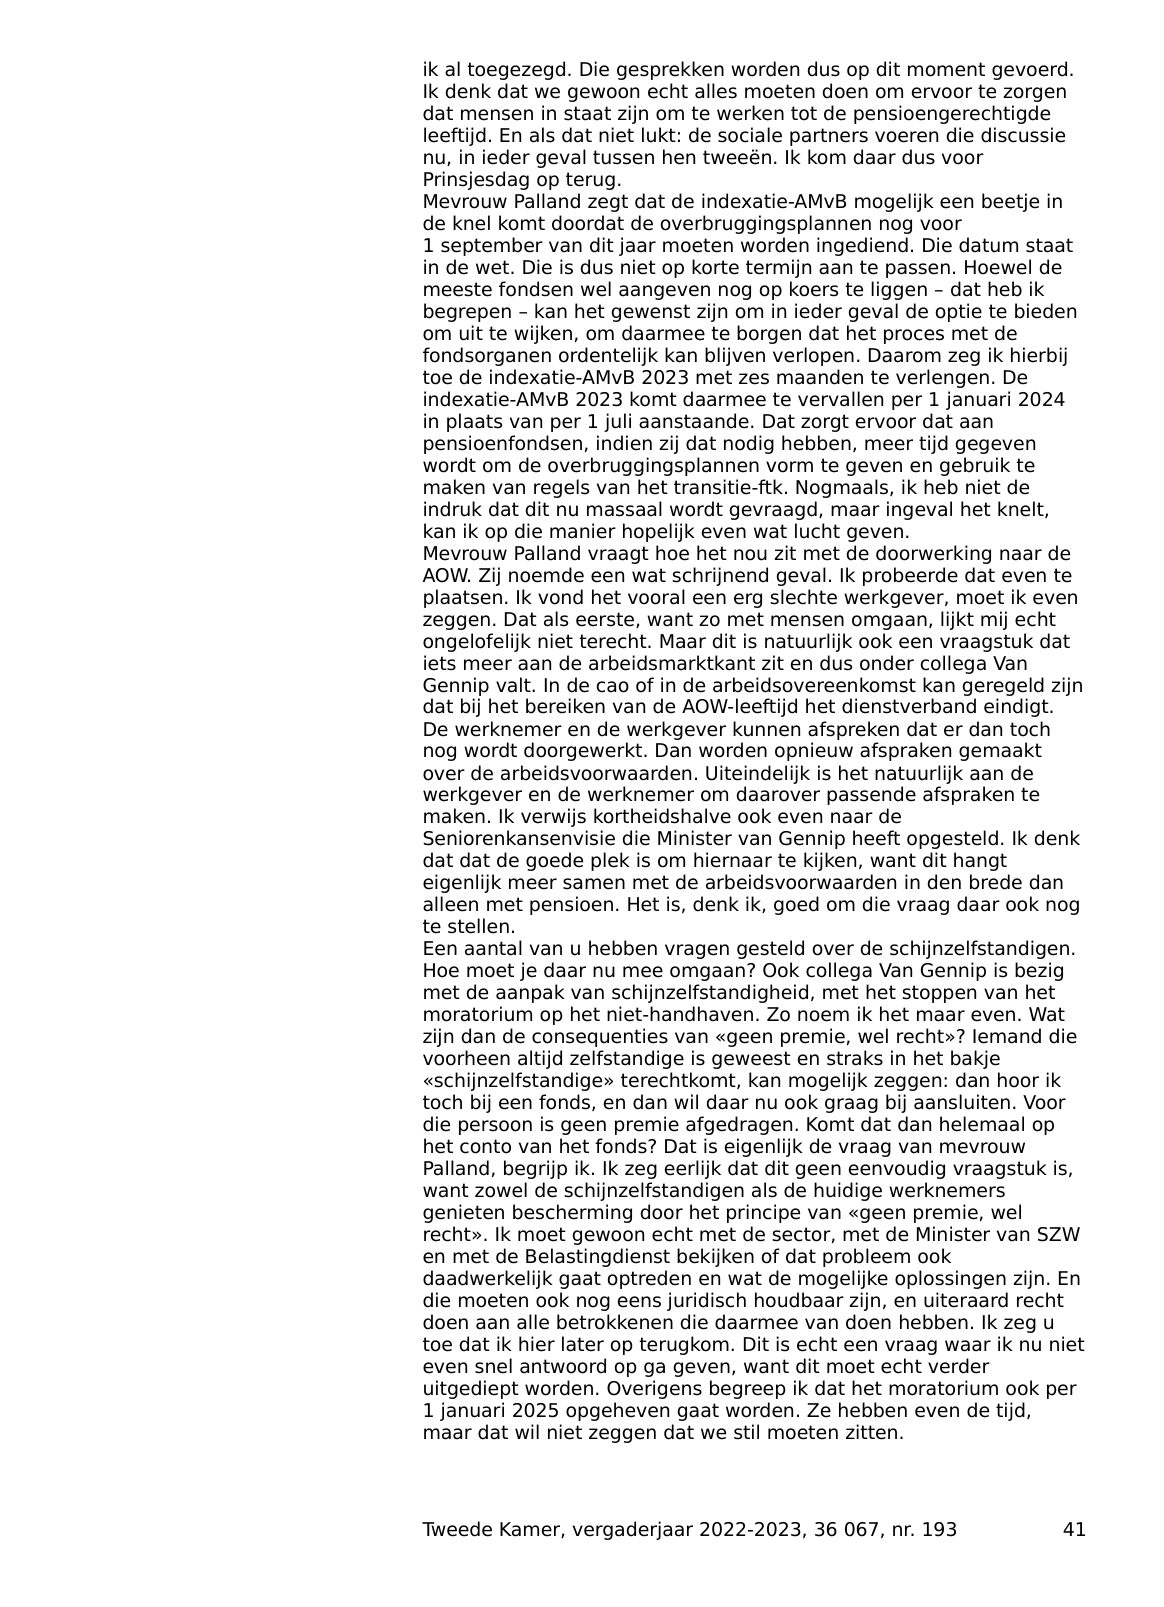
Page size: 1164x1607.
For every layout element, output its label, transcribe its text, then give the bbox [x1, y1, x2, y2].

text ik al toegezegd. Die gesprekken worden dus op dit moment gevoerd. Ik denk dat we gewoon echt alles moeten doen om ervoor te zorgen dat mensen in staat zijn om te werken tot de pensioengerechtigde leeftijd. En als dat niet lukt: de sociale partners voeren die discussie nu, in ieder geval tussen hen tweeën. Ik kom daar dus voor Prinsjesdag op terug. [422, 59, 1087, 191]
text Mevrouw Palland vraagt hoe het nou zit met de doorwerking naar de AOW. Zij noemde een wat schrijnend geval. Ik probeerde dat even te plaatsen. Ik vond het vooral een erg slechte werkgever, moet ik even zeggen. Dat als eerste, want zo met mensen omgaan, lijkt mij echt ongelofelijk niet terecht. Maar dit is natuurlijk ook een vraagstuk dat iets meer aan de arbeidsmarktkant zit en dus onder collega Van Gennip valt. In de cao of in de arbeidsovereenkomst kan geregeld zijn dat bij het bereiken van de AOW-leeftijd het dienstverband eindigt. De werknemer en de werkgever kunnen afspreken dat er dan toch nog wordt doorgewerkt. Dan worden opnieuw afspraken gemaakt over de arbeidsvoorwaarden. Uiteindelijk is het natuurlijk aan de werkgever en de werknemer om daarover passende afspraken te maken. Ik verwijs kortheidshalve ook even naar de Seniorenkansenvisie die Minister van Gennip heeft opgesteld. Ik denk dat dat de goede plek is om hiernaar te kijken, want dit hangt eigenlijk meer samen met de arbeidsvoorwaarden in den brede dan alleen met pensioen. Het is, denk ik, goed om die vraag daar ook nog te stellen. [422, 543, 1087, 938]
text Mevrouw Palland zegt dat de indexatie-AMvB mogelijk een beetje in de knel komt doordat de overbruggingsplannen nog voor 1 september van dit jaar moeten worden ingediend. Die datum staat in de wet. Die is dus niet op korte termijn aan te passen. Hoewel de meeste fondsen wel aangeven nog op koers te liggen – dat heb ik begrepen – kan het gewenst zijn om in ieder geval de optie te bieden om uit te wijken, om daarmee te borgen dat het proces met de fondsorganen ordentelijk kan blijven verlopen. Daarom zeg ik hierbij toe de indexatie-AMvB 2023 met zes maanden te verlengen. De indexatie-AMvB 2023 komt daarmee te vervallen per 1 januari 2024 in plaats van per 1 juli aanstaande. Dat zorgt ervoor dat aan pensioenfondsen, indien zij dat nodig hebben, meer tijd gegeven wordt om de overbruggingsplannen vorm te geven en gebruik te maken van regels van het transitie-ftk. Nogmaals, ik heb niet de indruk dat dit nu massaal wordt gevraagd, maar ingeval het knelt, kan ik op die manier hopelijk even wat lucht geven. [422, 191, 1087, 543]
text Een aantal van u hebben vragen gesteld over de schijnzelfstandigen. Hoe moet je daar nu mee omgaan? Ook collega Van Gennip is bezig met de aanpak van schijnzelfstandigheid, met het stoppen van het moratorium op het niet-handhaven. Zo noem ik het maar even. Wat zijn dan de consequenties van «geen premie, wel recht»? Iemand die voorheen altijd zelfstandige is geweest en straks in het bakje «schijnzelfstandige» terechtkomt, kan mogelijk zeggen: dan hoor ik toch bij een fonds, en dan wil daar nu ook graag bij aansluiten. Voor die persoon is geen premie afgedragen. Komt dat dan helemaal op het conto van het fonds? Dat is eigenlijk de vraag van mevrouw Palland, begrijp ik. Ik zeg eerlijk dat dit geen eenvoudig vraagstuk is, want zowel de schijnzelfstandigen als de huidige werknemers genieten bescherming door het principe van «geen premie, wel recht». Ik moet gewoon echt met de sector, met de Minister van SZW en met de Belastingdienst bekijken of dat probleem ook daadwerkelijk gaat optreden en wat de mogelijke oplossingen zijn. En die moeten ook nog eens juridisch houdbaar zijn, en uiteraard recht doen aan alle betrokkenen die daarmee van doen hebben. Ik zeg u toe dat ik hier later op terugkom. Dit is echt een vraag waar ik nu niet even snel antwoord op ga geven, want dit moet echt verder uitgediept worden. Overigens begreep ik dat het moratorium ook per 1 januari 2025 opgeheven gaat worden. Ze hebben even de tijd, maar dat wil niet zeggen dat we stil moeten zitten. [422, 938, 1087, 1444]
